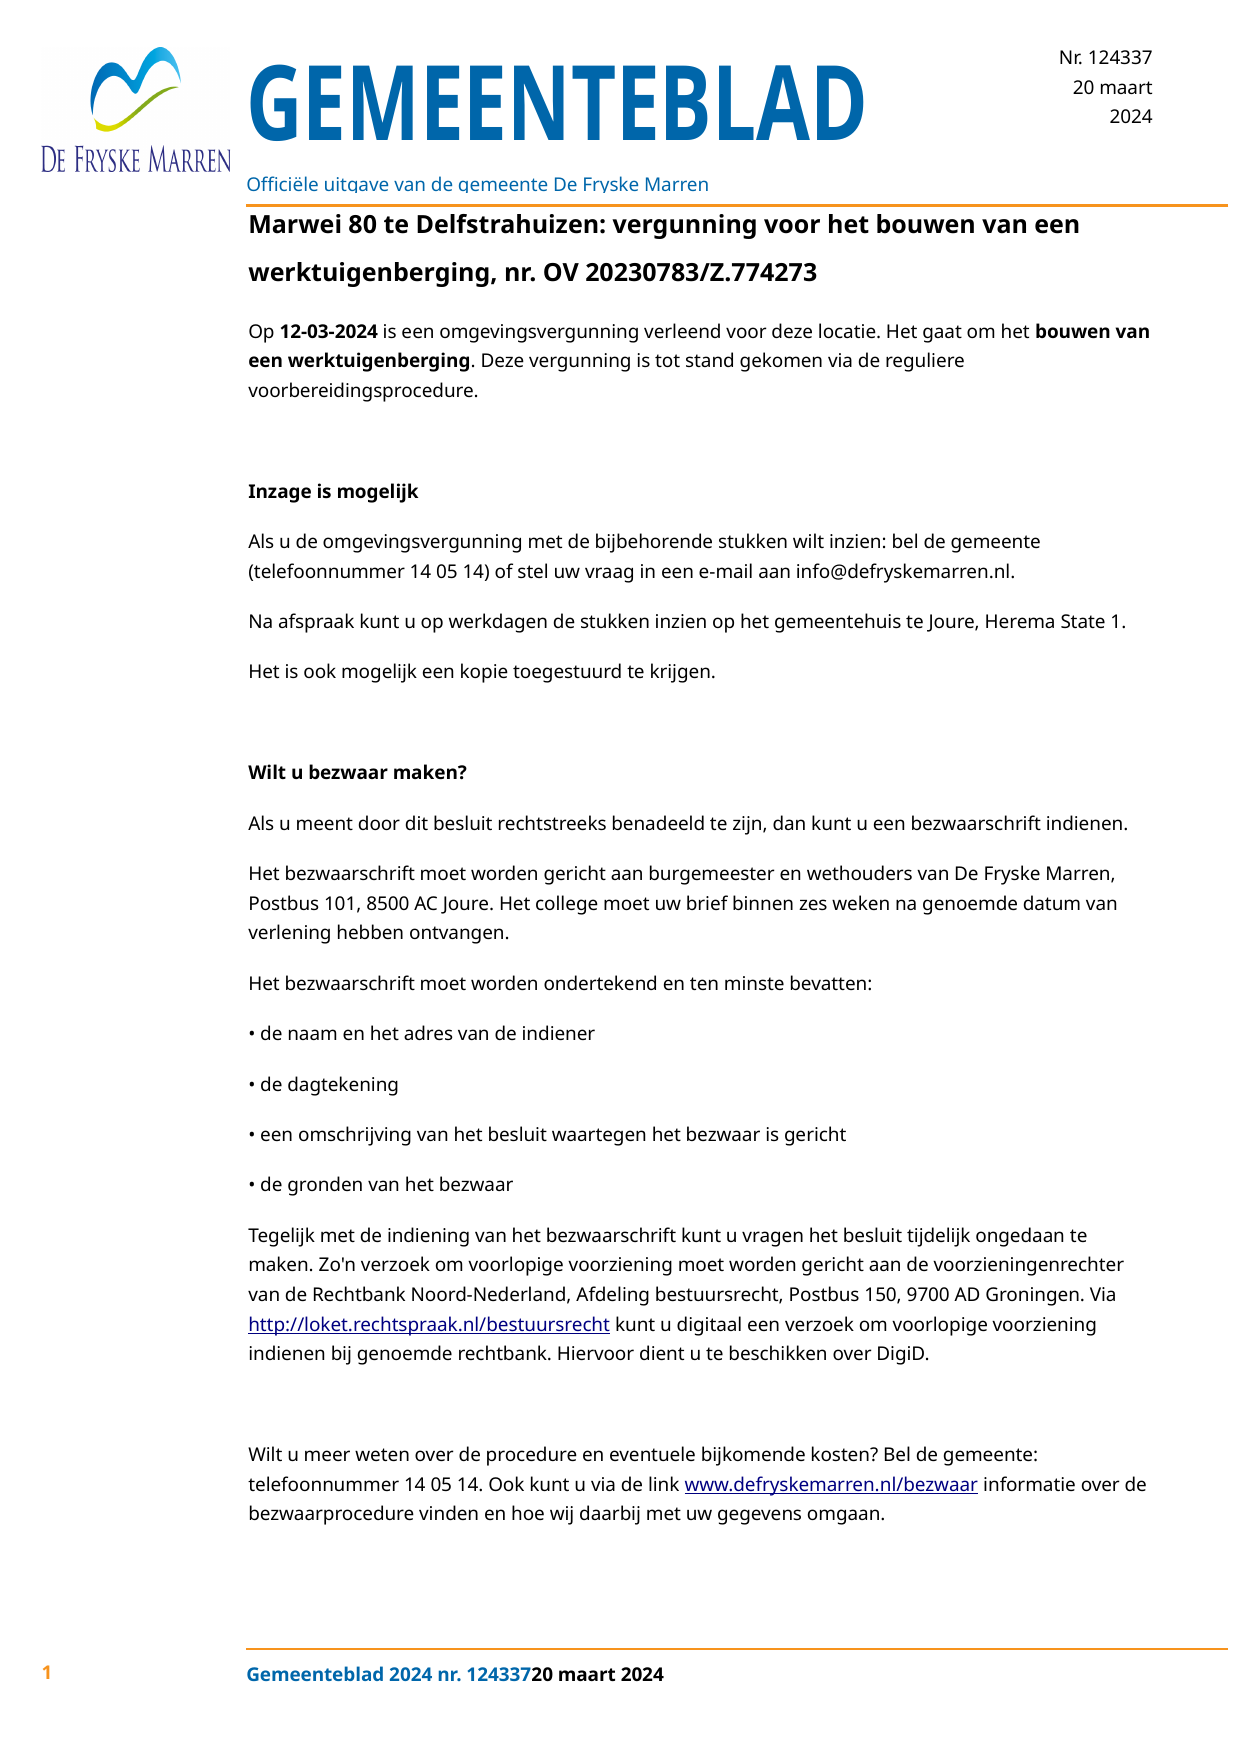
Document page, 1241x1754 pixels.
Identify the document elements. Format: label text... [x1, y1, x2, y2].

text Wilt u meer weten over de procedure en eventuele bijkomende kosten? Bel de gemeente: telefoonnummer 14 05 14. Ook kunt u via de link www.defryskemarren.nl/bezwaar informatie over de bezwaarprocedure vinden en hoe wij daarbij met uw gegevens omgaan. [248, 1441, 1152, 1526]
text Het is ook mogelijk een kopie toegestuurd te krijgen. [248, 659, 1152, 684]
text Inzage is mogelijk [248, 478, 1152, 504]
text Als u de omgevingsvergunning met de bijbehorende stukken wilt inzien: bel de gemeente (telefoonnummer 14 05 14) of stel uw vraag in een e-mail aan info@defryskemarren.nl. [248, 528, 1152, 584]
text Het bezwaarschrift moet worden gericht aan burgemeester en wethouders van De Fryske Marren, Postbus 101, 8500 AC Joure. Het college moet uw brief binnen zes weken na genoemde datum van verlening hebben ontvangen. [248, 860, 1152, 945]
text Als u meent door dit besluit rechtstreeks benadeeld te zijn, dan kunt u een bezwaarschrift indienen. [248, 810, 1152, 836]
text • de naam en het adres van de indiener [248, 1020, 1152, 1046]
text Het bezwaarschrift moet worden ondertekend en ten minste bevatten: [248, 970, 1152, 996]
text Tegelijk met de indiening van het bezwaarschrift kunt u vragen het besluit tijdelijk ongedaan te maken. Zo'n verzoek om voorlopige voorziening moet worden gericht aan de voorzieningenrechter van de Rechtbank Noord-Nederland, Afdeling bestuursrecht, Postbus 150, 9700 AD Groningen. Via http://loket.rechtspraak.nl/bestuursrecht kunt u digitaal een verzoek om voorlopige voorziening indienen bij genoemde rechtbank. Hiervoor dient u te beschikken over DigiD. [248, 1222, 1152, 1366]
picture [41, 47, 231, 172]
text Marwei 80 te Delfstrahuizen: vergunning voor het bouwen van een werktuigenberging, nr. OV 20230783/Z.774273 [248, 207, 1152, 288]
text Op 12-03-2024 is een omgevingsvergunning verleend voor deze locatie. Het gaat om het bouwen van een werktuigenberging. Deze vergunning is tot stand gekomen via de reguliere voorbereidingsprocedure. [248, 318, 1152, 403]
text • een omschrijving van het besluit waartegen het bezwaar is gericht [248, 1121, 1152, 1147]
text Wilt u bezwaar maken? [248, 759, 1152, 785]
text Na afspraak kunt u op werkdagen de stukken inzien op het gemeentehuis te Joure, Herema State 1. [248, 608, 1152, 634]
text • de dagtekening [248, 1071, 1152, 1097]
text • de gronden van het bezwaar [248, 1172, 1152, 1197]
